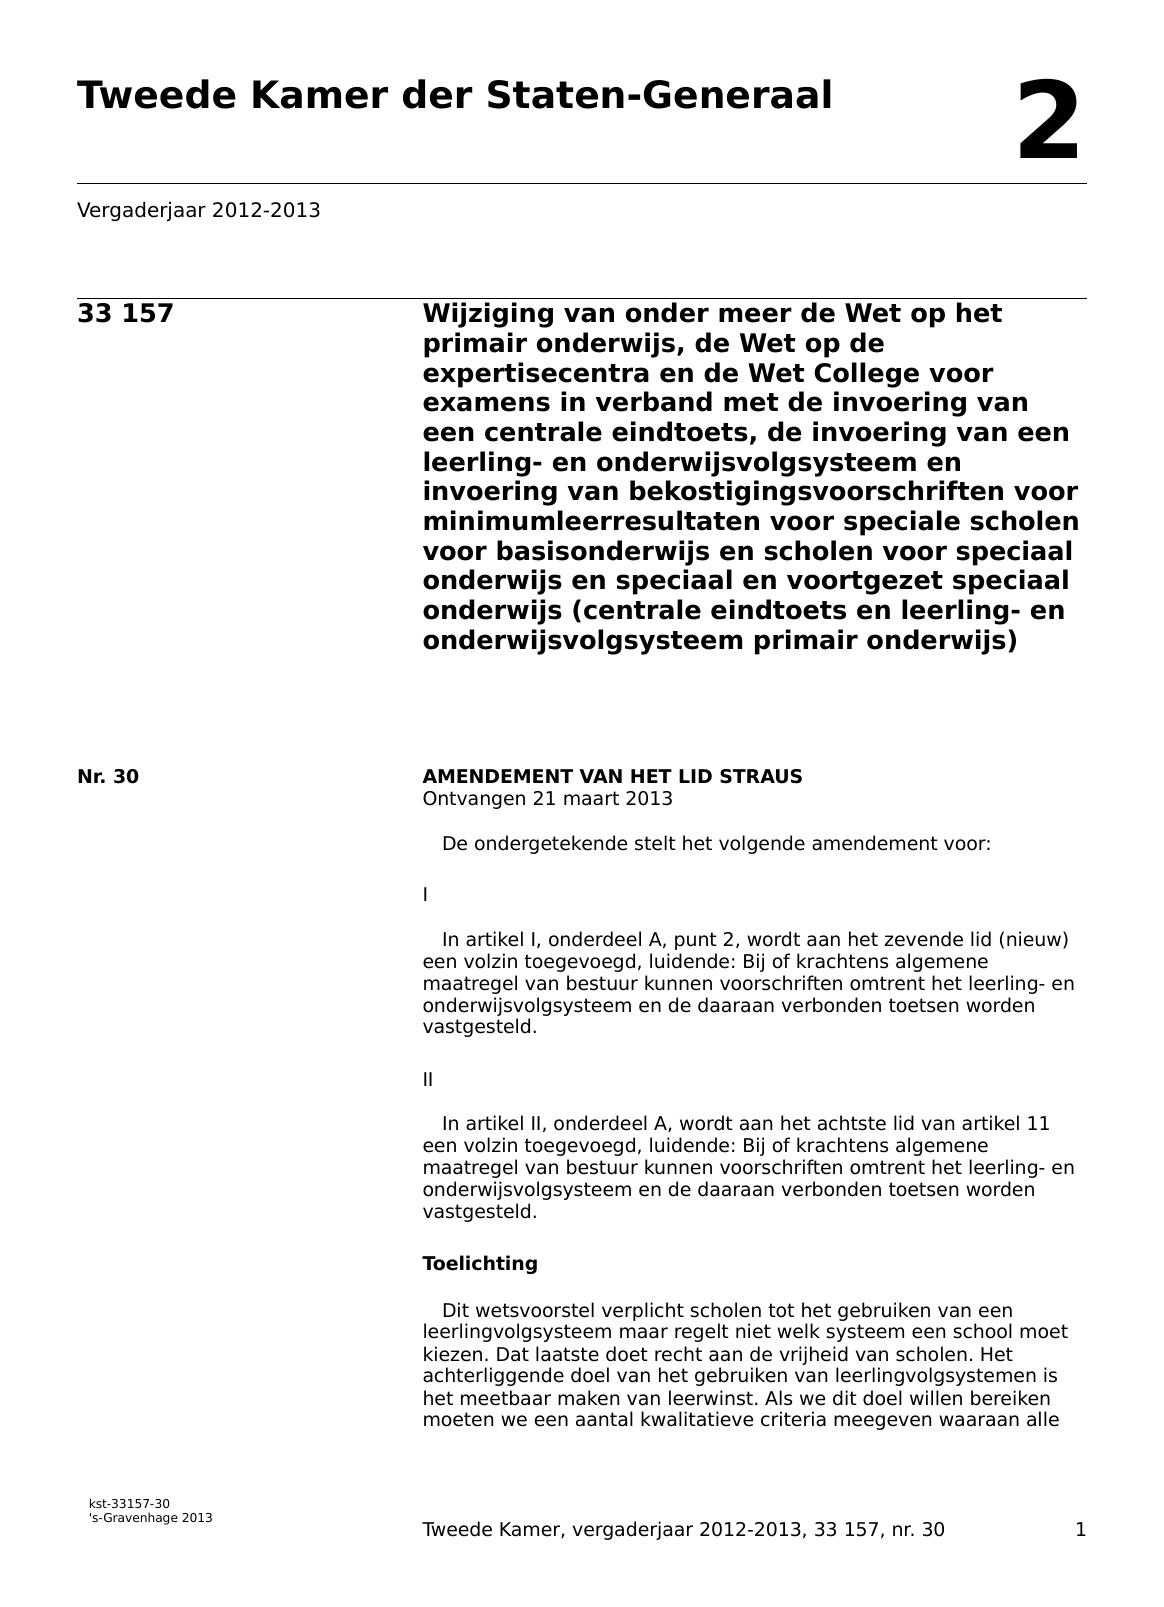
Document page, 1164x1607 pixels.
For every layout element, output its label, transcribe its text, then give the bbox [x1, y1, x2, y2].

text In artikel I, onderdeel A, punt 2, wordt aan het zevende lid (nieuw) een volzin toegevoegd, luidende: Bij of krachtens algemene maatregel van bestuur kunnen voorschriften omtrent het leerling- en onderwijsvolgsysteem en de daaraan verbonden toetsen worden vastgesteld. [422, 928, 1087, 1038]
table_cell Vergaderjaar 2012-2013 [77, 184, 1087, 298]
table_header Tweede Kamer der Staten-Generaal [77, 59, 886, 183]
text In artikel II, onderdeel A, wordt aan het achtste lid van artikel 11 een volzin toegevoegd, luidende: Bij of krachtens algemene maatregel van bestuur kunnen voorschriften omtrent het leerling- en onderwijsvolgsysteem en de daaraan verbonden toetsen worden vastgesteld. [422, 1113, 1087, 1222]
subtitle Toelichting [422, 1252, 1087, 1274]
text kst-33157-30 [88, 1497, 323, 1511]
text Ontvangen 21 maart 2013 [422, 788, 1087, 810]
text 's-Gravenhage 2013 [88, 1511, 323, 1525]
subtitle II [422, 1068, 1087, 1090]
text Dit wetsvoorstel verplicht scholen tot het gebruiken van een leerlingvolgsysteem maar regelt niet welk systeem een school moet kiezen. Dat laatste doet recht aan de vrijheid van scholen. Het achterliggende doel van het gebruiken van leerlingvolgsystemen is het meetbaar maken van leerwinst. Als we dit doel willen bereiken moeten we een aantal kwalitatieve criteria meegeven waaraan alle [422, 1299, 1087, 1431]
table_header 2 [886, 59, 1087, 183]
subtitle Nr. 30 AMENDEMENT VAN HET LID STRAUS [77, 766, 1087, 788]
subtitle I [422, 884, 1087, 906]
subtitle 33 157 Wijziging van onder meer de Wet op het primair onderwijs, de Wet op de expertisecentra en de Wet College voor examens in verband met de invoering van een centrale eindtoets, de invoering van een leerling- en onderwijsvolgsysteem en invoering van bekostigingsvoorschriften voor minimumleerresultaten voor speciale scholen voor basisonderwijs en scholen voor speciaal onderwijs en speciaal en voortgezet speciaal onderwijs (centrale eindtoets en leerling- en onderwijsvolgsysteem primair onderwijs) [77, 299, 1087, 655]
text De ondergetekende stelt het volgende amendement voor: [422, 832, 1087, 854]
